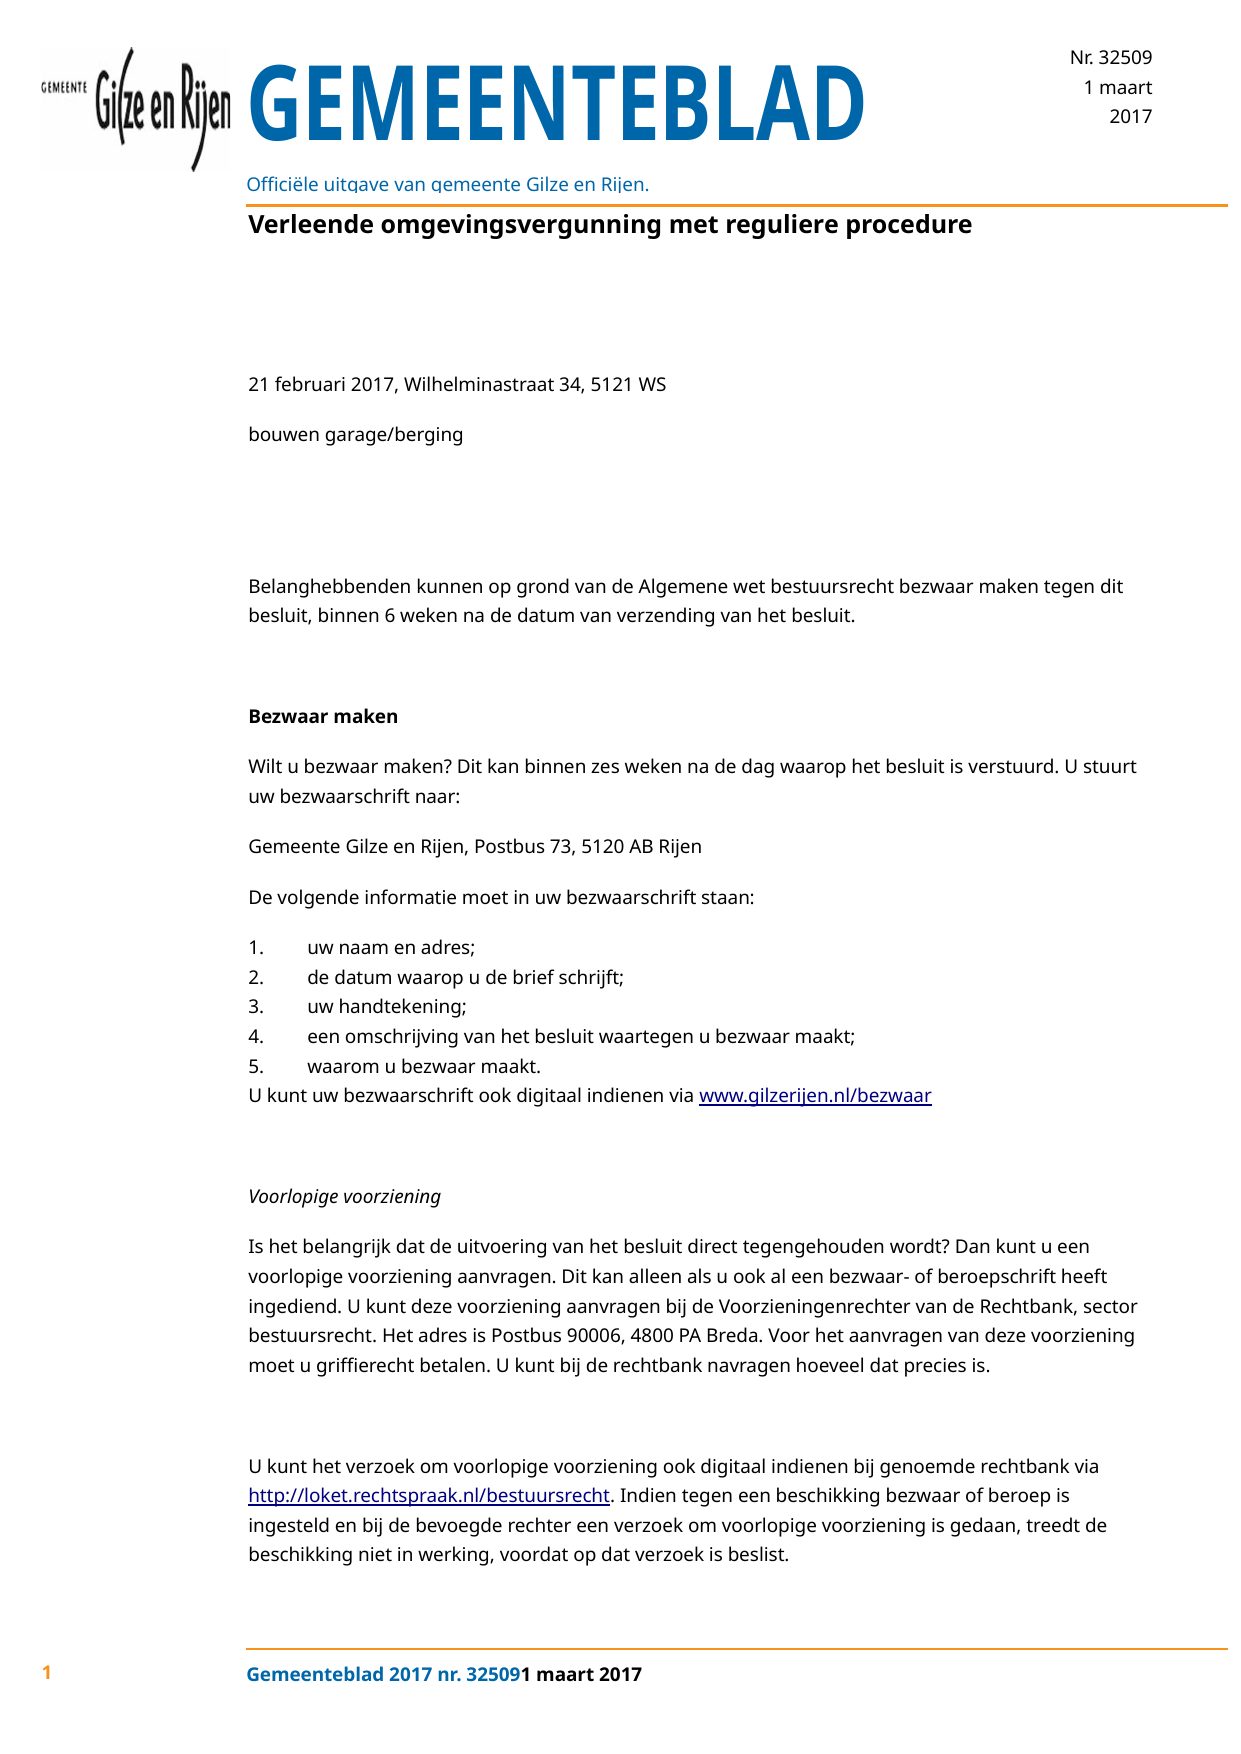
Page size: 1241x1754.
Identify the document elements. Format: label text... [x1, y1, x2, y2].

picture [41, 47, 231, 172]
list waarom u bezwaar maakt. [248, 1053, 1152, 1078]
text Belanghebbenden kunnen op grond van de Algemene wet bestuursrecht bezwaar maken tegen dit besluit, binnen 6 weken na de datum van verzending van het besluit. [248, 573, 1152, 628]
text Verleende omgevingsvergunning met reguliere procedure [248, 207, 1152, 241]
text Bezwaar maken [248, 703, 1152, 729]
list uw handtekening; [248, 994, 1152, 1019]
list een omschrijving van het besluit waartegen u bezwaar maakt; [248, 1023, 1152, 1049]
text U kunt uw bezwaarschrift ook digitaal indienen via www.gilzerijen.nl/bezwaar [248, 1082, 1152, 1108]
text Voorlopige voorziening [248, 1183, 1152, 1209]
text Is het belangrijk dat de uitvoering van het besluit direct tegengehouden wordt? Dan kunt u een voorlopige voorziening aanvragen. Dit kan alleen als u ook al een bezwaar- of beroepschrift heeft ingediend. U kunt deze voorziening aanvragen bij de Voorzieningenrechter van de Rechtbank, sector bestuursrecht. Het adres is Postbus 90006, 4800 PA Breda. Voor het aanvragen van deze voorziening moet u griffierecht betalen. U kunt bij de rechtbank navragen hoeveel dat precies is. [248, 1234, 1152, 1378]
text U kunt het verzoek om voorlopige voorziening ook digitaal indienen bij genoemde rechtbank via http://loket.rechtspraak.nl/bestuursrecht. Indien tegen een beschikking bezwaar of beroep is ingesteld en bij de bevoegde rechter een verzoek om voorlopige voorziening is gedaan, treedt de beschikking niet in werking, voordat op dat verzoek is beslist. [248, 1453, 1152, 1567]
text bouwen garage/berging [248, 422, 1152, 447]
text De volgende informatie moet in uw bezwaarschrift staan: [248, 884, 1152, 910]
text Wilt u bezwaar maken? Dit kan binnen zes weken na de dag waarop het besluit is verstuurd. U stuurt uw bezwaarschrift naar: [248, 754, 1152, 809]
text 21 februari 2017, Wilhelminastraat 34, 5121 WS [248, 371, 1152, 397]
text Gemeente Gilze en Rijen, Postbus 73, 5120 AB Rijen [248, 834, 1152, 859]
list uw naam en adres; [248, 934, 1152, 960]
list de datum waarop u de brief schrijft; [248, 964, 1152, 990]
